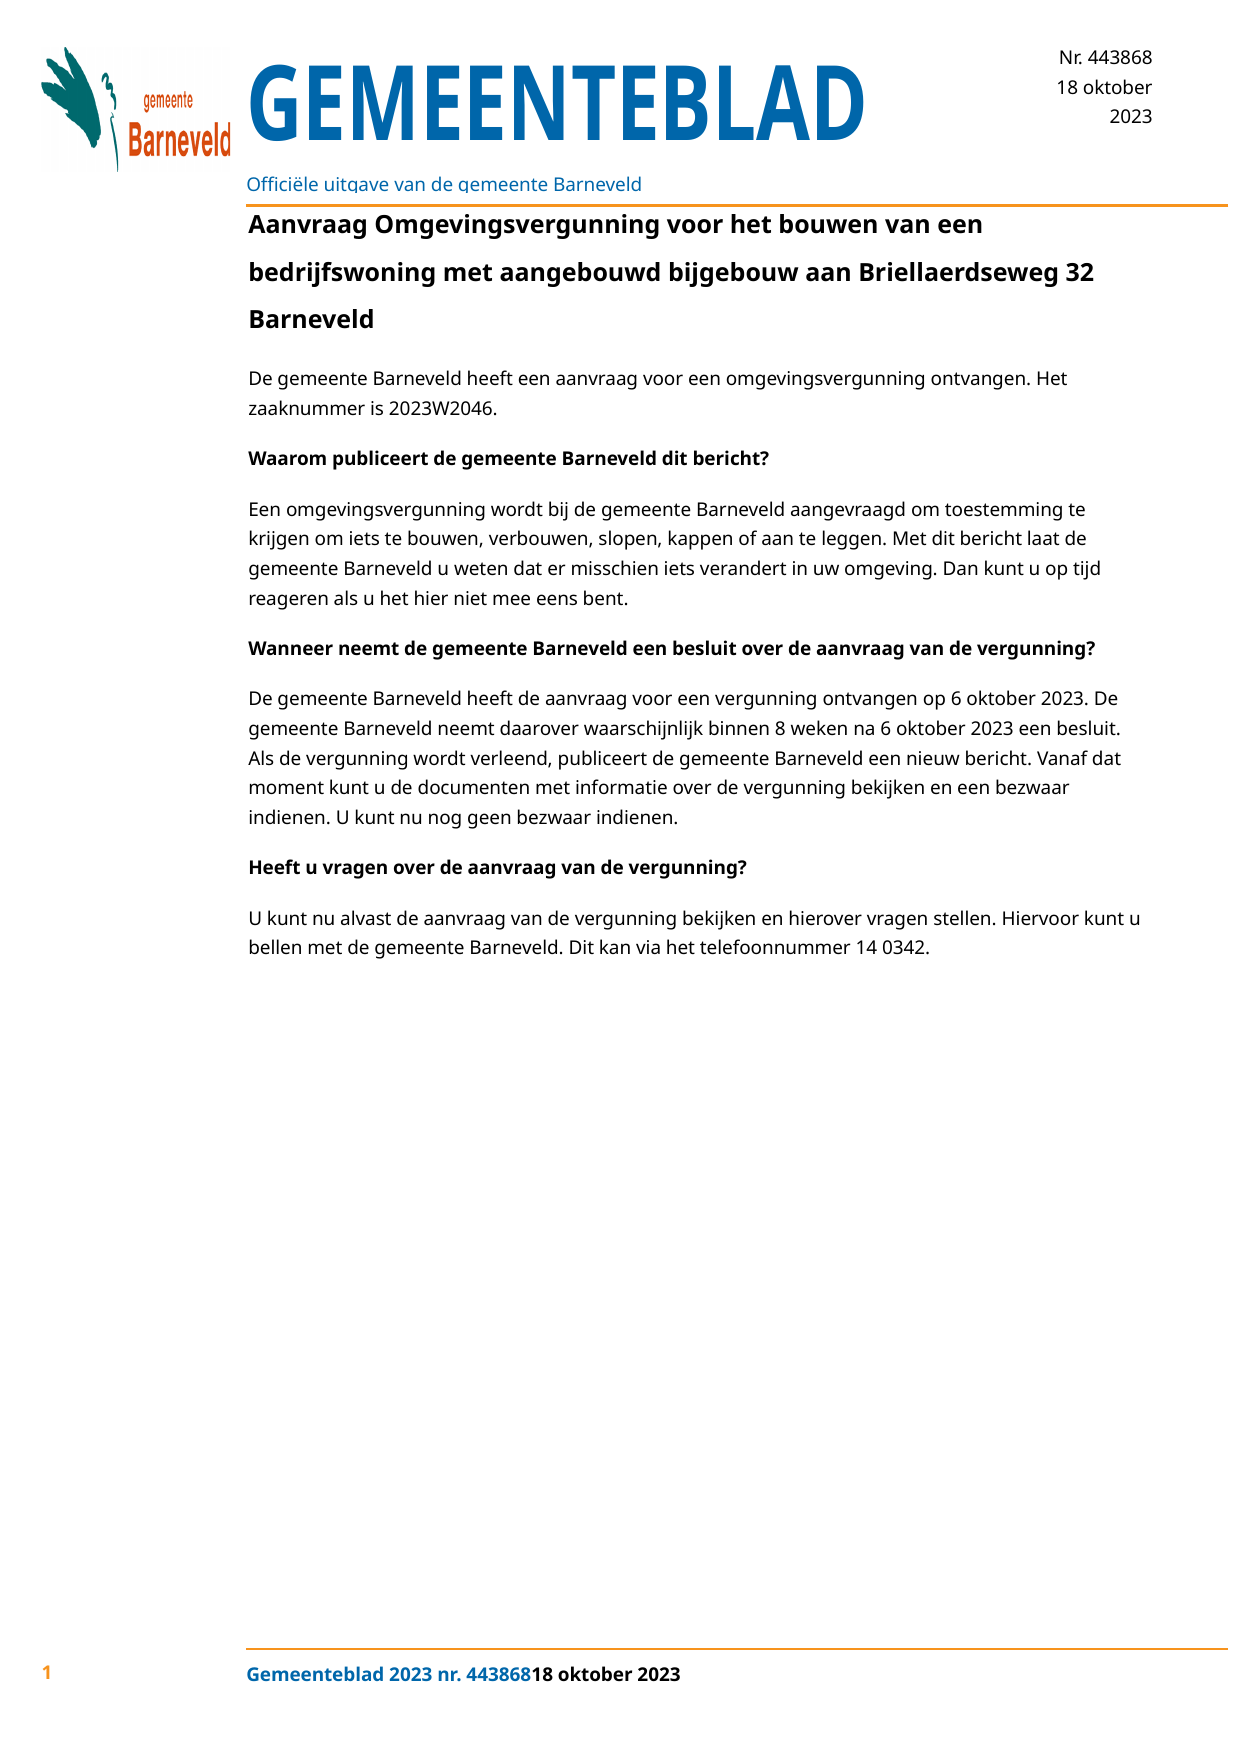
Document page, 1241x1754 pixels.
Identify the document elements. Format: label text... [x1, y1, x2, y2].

text Heeft u vragen over de aanvraag van de vergunning? [248, 854, 1152, 880]
text De gemeente Barneveld heeft de aanvraag voor een vergunning ontvangen op 6 oktober 2023. De gemeente Barneveld neemt daarover waarschijnlijk binnen 8 weken na 6 oktober 2023 een besluit. Als de vergunning wordt verleend, publiceert de gemeente Barneveld een nieuw bericht. Vanaf dat moment kunt u de documenten met informatie over de vergunning bekijken en een bezwaar indienen. U kunt nu nog geen bezwaar indienen. [248, 686, 1152, 829]
picture [41, 47, 231, 172]
text De gemeente Barneveld heeft een aanvraag voor een omgevingsvergunning ontvangen. Het zaaknummer is 2023W2046. [248, 366, 1152, 421]
text Waarom publiceert de gemeente Barneveld dit bericht? [248, 446, 1152, 471]
text Een omgevingsvergunning wordt bij de gemeente Barneveld aangevraagd om toestemming te krijgen om iets te bouwen, verbouwen, slopen, kappen of aan te leggen. Met dit bericht laat de gemeente Barneveld u weten dat er misschien iets verandert in uw omgeving. Dan kunt u op tijd reageren als u het hier niet mee eens bent. [248, 496, 1152, 610]
text Aanvraag Omgevingsvergunning voor het bouwen van een bedrijfswoning met aangebouwd bijgebouw aan Briellaerdseweg 32 Barneveld [248, 207, 1152, 336]
text Wanneer neemt de gemeente Barneveld een besluit over de aanvraag van de vergunning? [248, 635, 1152, 661]
text U kunt nu alvast de aanvraag van de vergunning bekijken en hierover vragen stellen. Hiervoor kunt u bellen met de gemeente Barneveld. Dit kan via het telefoonnummer 14 0342. [248, 905, 1152, 960]
